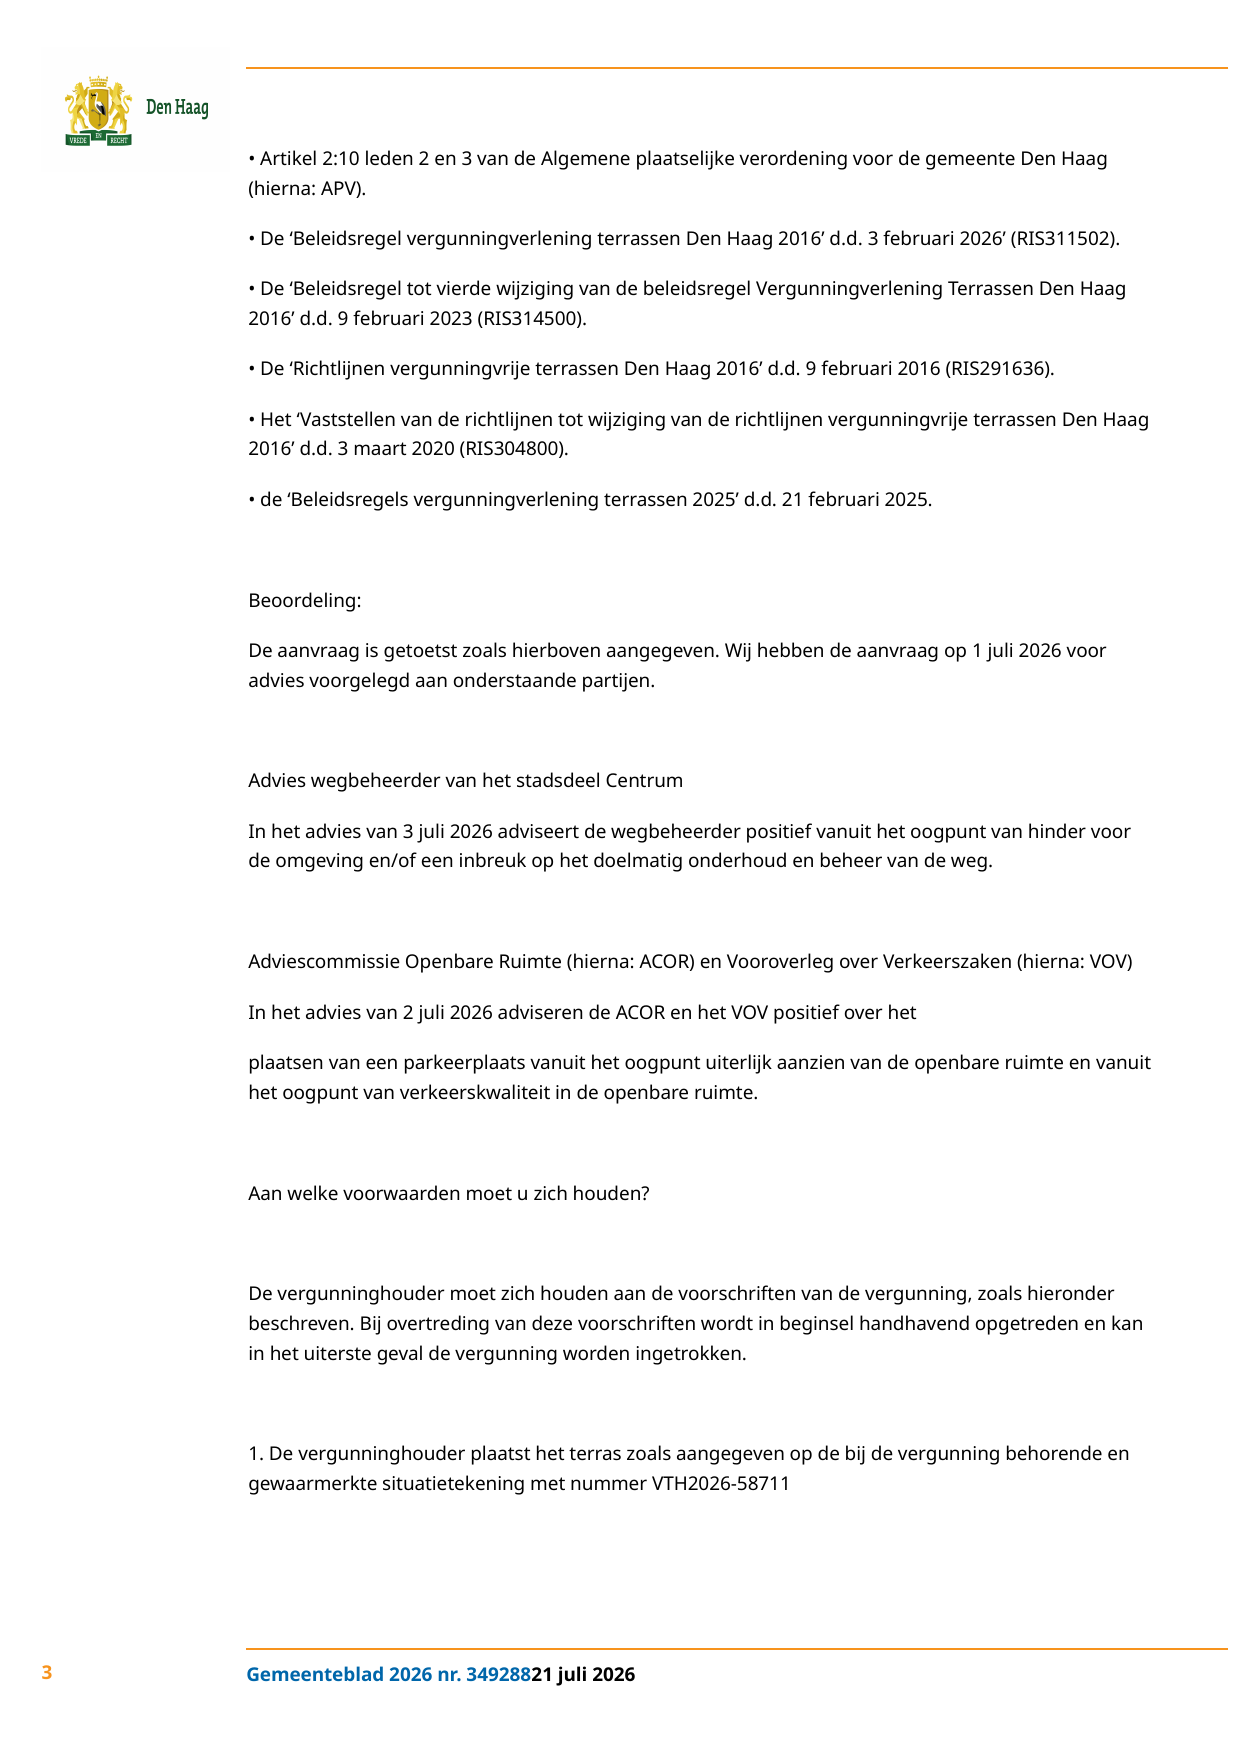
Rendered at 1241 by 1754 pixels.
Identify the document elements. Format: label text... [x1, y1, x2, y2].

text Beoordeling: [248, 587, 1152, 613]
text • De ‘Beleidsregel vergunningverlening terrassen Den Haag 2016’ d.d. 3 februari 2026’ (RIS311502). [248, 225, 1152, 251]
text • De ‘Richtlijnen vergunningvrije terrassen Den Haag 2016’ d.d. 9 februari 2016 (RIS291636). [248, 356, 1152, 381]
text • De ‘Beleidsregel tot vierde wijziging van de beleidsregel Vergunningverlening Terrassen Den Haag 2016’ d.d. 9 februari 2023 (RIS314500). [248, 276, 1152, 331]
text • Artikel 2:10 leden 2 en 3 van de Algemene plaatselijke verordening voor de gemeente Den Haag (hierna: APV). [248, 145, 1152, 201]
text In het advies van 3 juli 2026 adviseert de wegbeheerder positief vanuit het oogpunt van hinder voor de omgeving en/of een inbreuk op het doelmatig onderhoud en beheer van de weg. [248, 818, 1152, 873]
picture [41, 47, 231, 172]
text plaatsen van een parkeerplaats vanuit het oogpunt uiterlijk aanzien van de openbare ruimte en vanuit het oogpunt van verkeerskwaliteit in de openbare ruimte. [248, 1049, 1152, 1105]
text 1. De vergunninghouder plaatst het terras zoals aangegeven op de bij de vergunning behorende en gewaarmerkte situatietekening met nummer VTH2026-58711 [248, 1441, 1152, 1496]
text In het advies van 2 juli 2026 adviseren de ACOR en het VOV positief over het [248, 999, 1152, 1025]
text De aanvraag is getoetst zoals hierboven aangegeven. Wij hebben de aanvraag op 1 juli 2026 voor advies voorgelegd aan onderstaande partijen. [248, 637, 1152, 693]
text • Het ‘Vaststellen van de richtlijnen tot wijziging van de richtlijnen vergunningvrije terrassen Den Haag 2016’ d.d. 3 maart 2020 (RIS304800). [248, 406, 1152, 461]
text • de ‘Beleidsregels vergunningverlening terrassen 2025’ d.d. 21 februari 2025. [248, 486, 1152, 512]
text Aan welke voorwaarden moet u zich houden? [248, 1180, 1152, 1206]
text De vergunninghouder moet zich houden aan de voorschriften van de vergunning, zoals hieronder beschreven. Bij overtreding van deze voorschriften wordt in beginsel handhavend opgetreden en kan in het uiterste geval de vergunning worden ingetrokken. [248, 1281, 1152, 1366]
text Adviescommissie Openbare Ruimte (hierna: ACOR) en Vooroverleg over Verkeerszaken (hierna: VOV) [248, 948, 1152, 974]
text Advies wegbeheerder van het stadsdeel Centrum [248, 768, 1152, 793]
